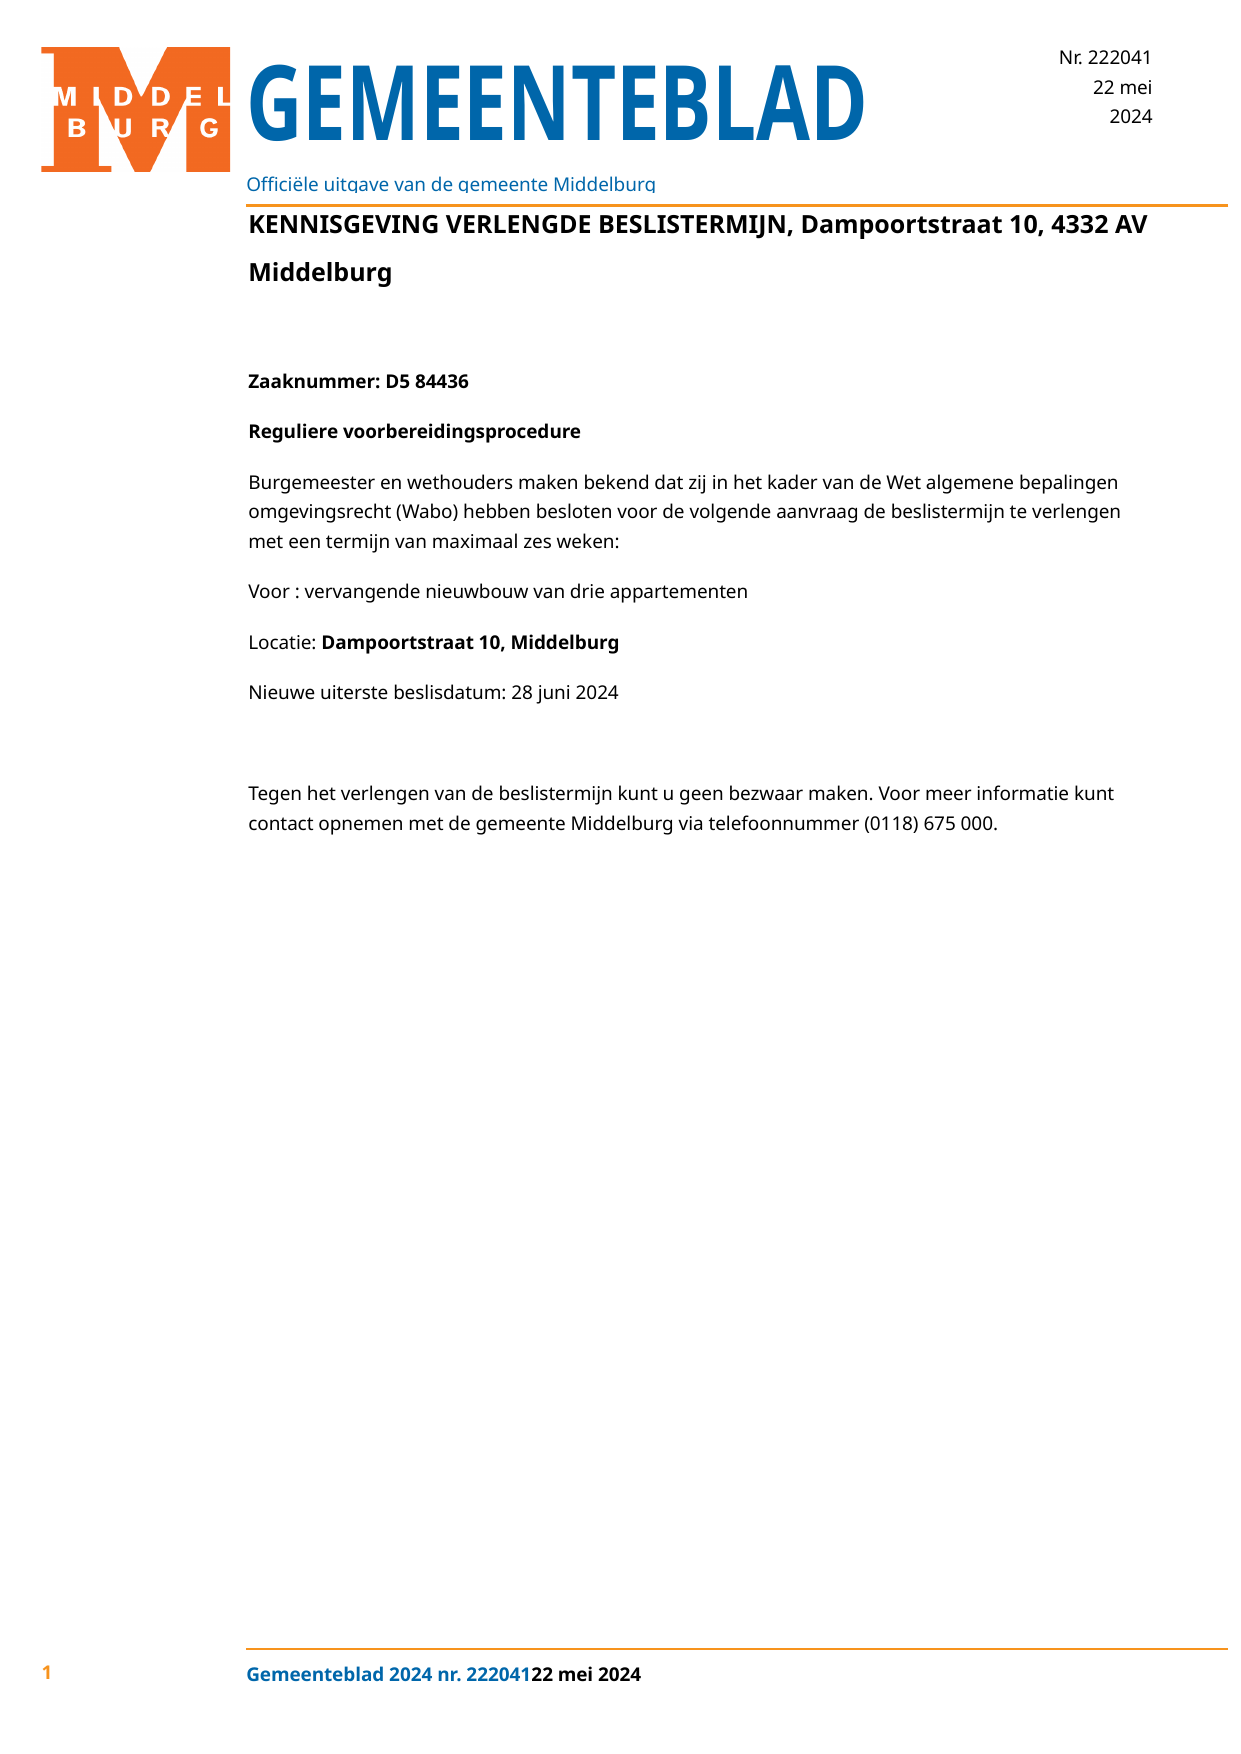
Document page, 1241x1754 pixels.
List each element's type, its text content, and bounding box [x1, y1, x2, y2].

text Voor : vervangende nieuwbouw van drie appartementen [248, 579, 1152, 604]
text Locatie: Dampoortstraat 10, Middelburg [248, 629, 1152, 655]
text Tegen het verlengen van de beslistermijn kunt u geen bezwaar maken. Voor meer informatie kunt contact opnemen met de gemeente Middelburg via telefoonnummer (0118) 675 000. [248, 780, 1152, 836]
text Reguliere voorbereidingsprocedure [248, 419, 1152, 444]
text KENNISGEVING VERLENGDE BESLISTERMIJN, Dampoortstraat 10, 4332 AV Middelburg [248, 207, 1152, 288]
text Burgemeester en wethouders maken bekend dat zij in het kader van de Wet algemene bepalingen omgevingsrecht (Wabo) hebben besloten voor de volgende aanvraag de beslistermijn te verlengen met een termijn van maximaal zes weken: [248, 469, 1152, 554]
picture [41, 47, 231, 172]
text Nieuwe uiterste beslisdatum: 28 juni 2024 [248, 679, 1152, 705]
text Zaaknummer: D5 84436 [248, 368, 1152, 394]
